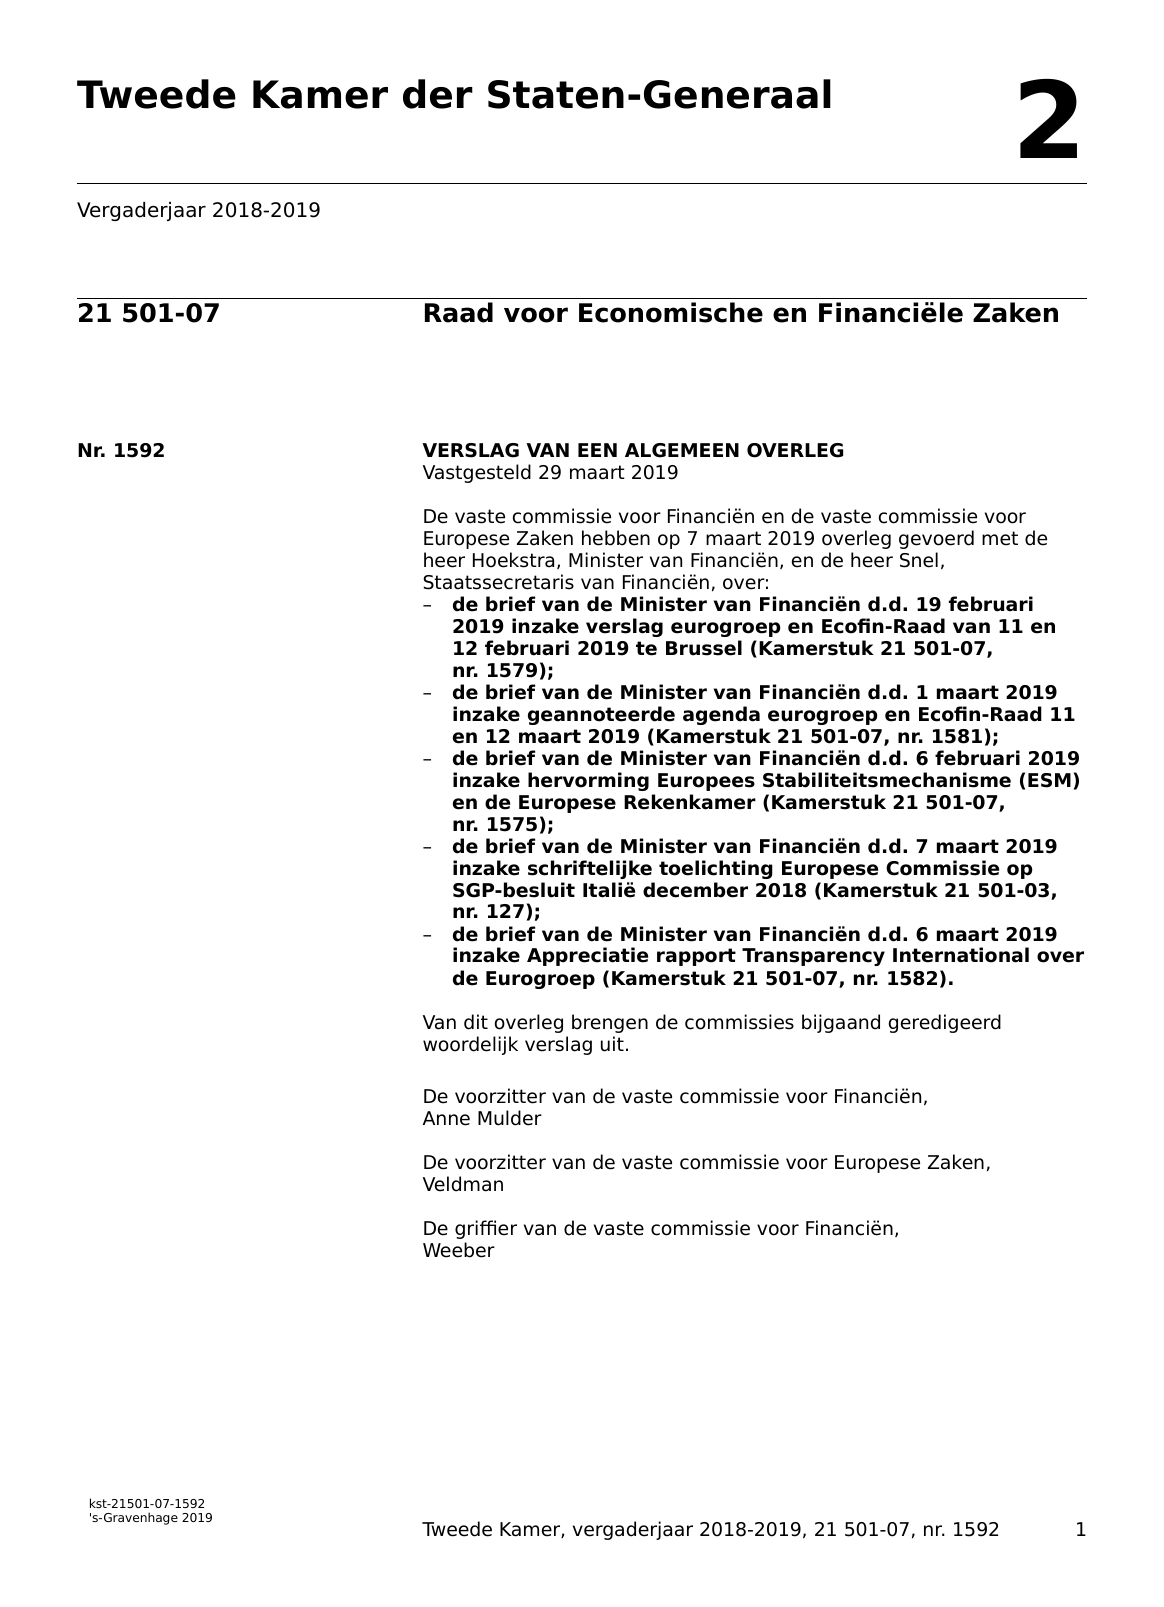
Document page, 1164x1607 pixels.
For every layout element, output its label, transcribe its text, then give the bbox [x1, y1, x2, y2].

text kst-21501-07-1592 [88, 1497, 323, 1511]
text Vastgesteld 29 maart 2019 [422, 462, 1087, 484]
subtitle 21 501-07 Raad voor Economische en Financiële Zaken [77, 299, 1087, 329]
text – de brief van de Minister van Financiën d.d. 19 februari 2019 inzake verslag eurogroep en Ecofin-Raad van 11 en 12 februari 2019 te Brussel (Kamerstuk 21 501-07, nr. 1579); [422, 594, 1087, 682]
text 's-Gravenhage 2019 [88, 1511, 323, 1525]
table_cell Vergaderjaar 2018-2019 [77, 184, 1087, 298]
subtitle Nr. 1592 VERSLAG VAN EEN ALGEMEEN OVERLEG [77, 440, 1087, 462]
text – de brief van de Minister van Financiën d.d. 7 maart 2019 inzake schriftelijke toelichting Europese Commissie op SGP-besluit Italië december 2018 (Kamerstuk 21 501-03, nr. 127); [422, 836, 1087, 923]
text De voorzitter van de vaste commissie voor Financiën, Anne Mulder [422, 1086, 1087, 1129]
text De voorzitter van de vaste commissie voor Europese Zaken, Veldman [422, 1152, 1087, 1196]
text – de brief van de Minister van Financiën d.d. 1 maart 2019 inzake geannoteerde agenda eurogroep en Ecofin-Raad 11 en 12 maart 2019 (Kamerstuk 21 501-07, nr. 1581); [422, 682, 1087, 748]
table_header Tweede Kamer der Staten-Generaal [77, 59, 886, 183]
text De griffier van de vaste commissie voor Financiën, Weeber [422, 1218, 1087, 1262]
text – de brief van de Minister van Financiën d.d. 6 februari 2019 inzake hervorming Europees Stabiliteitsmechanisme (ESM) en de Europese Rekenkamer (Kamerstuk 21 501-07, nr. 1575); [422, 748, 1087, 836]
text – de brief van de Minister van Financiën d.d. 6 maart 2019 inzake Appreciatie rapport Transparency International over de Eurogroep (Kamerstuk 21 501-07, nr. 1582). [422, 923, 1087, 989]
text Van dit overleg brengen de commissies bijgaand geredigeerd woordelijk verslag uit. [422, 1012, 1087, 1056]
table_header 2 [886, 59, 1087, 183]
text De vaste commissie voor Financiën en de vaste commissie voor Europese Zaken hebben op 7 maart 2019 overleg gevoerd met de heer Hoekstra, Minister van Financiën, en de heer Snel, Staatssecretaris van Financiën, over: [422, 506, 1087, 594]
